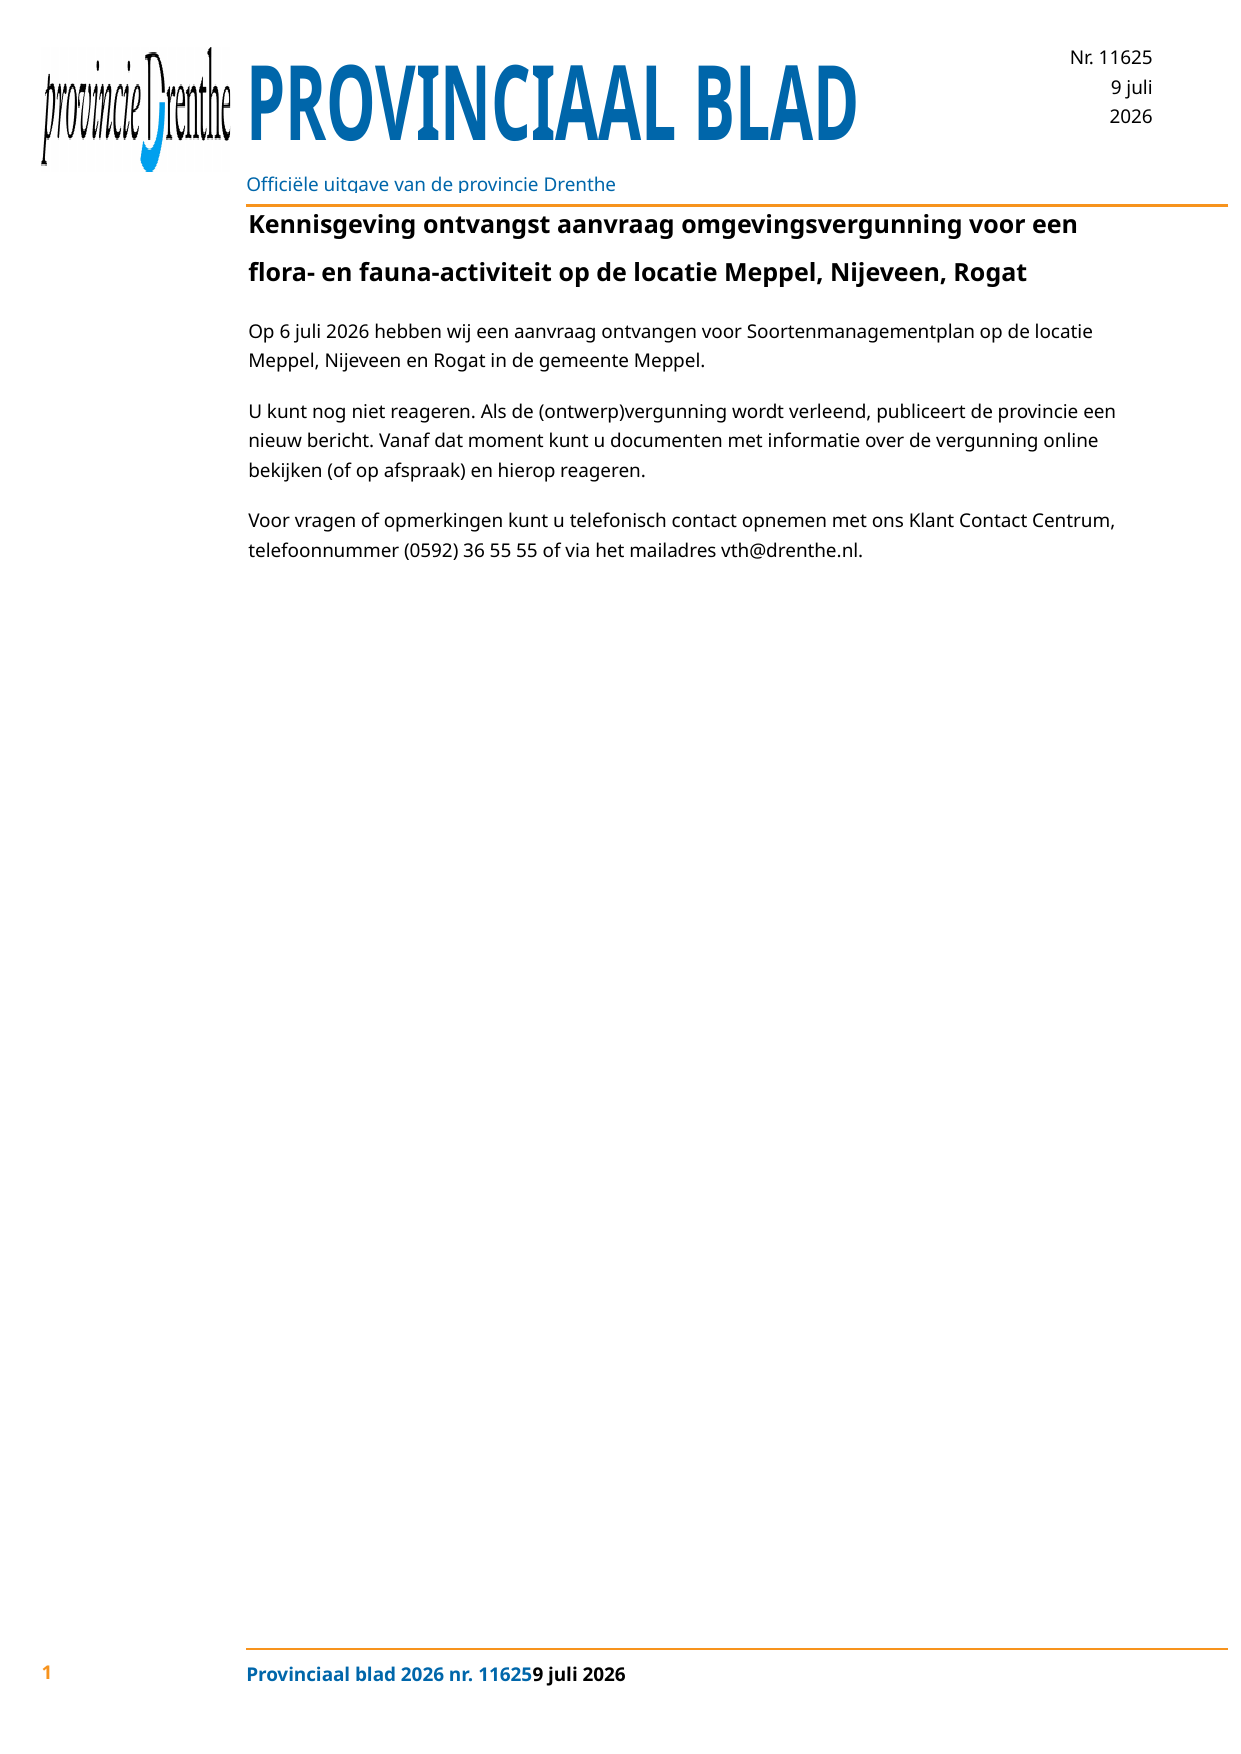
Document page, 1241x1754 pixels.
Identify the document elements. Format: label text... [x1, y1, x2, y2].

text Kennisgeving ontvangst aanvraag omgevingsvergunning voor een flora- en fauna-activiteit op de locatie Meppel, Nijeveen, Rogat [248, 207, 1152, 288]
text U kunt nog niet reageren. Als de (ontwerp)vergunning wordt verleend, publiceert de provincie een nieuw bericht. Vanaf dat moment kunt u documenten met informatie over de vergunning online bekijken (of op afspraak) en hierop reageren. [248, 398, 1152, 483]
picture [41, 47, 231, 172]
text Voor vragen of opmerkingen kunt u telefonisch contact opnemen met ons Klant Contact Centrum, telefoonnummer (0592) 36 55 55 of via het mailadres vth@drenthe.nl. [248, 507, 1152, 563]
text Op 6 juli 2026 hebben wij een aanvraag ontvangen voor Soortenmanagementplan op de locatie Meppel, Nijeveen en Rogat in de gemeente Meppel. [248, 318, 1152, 373]
